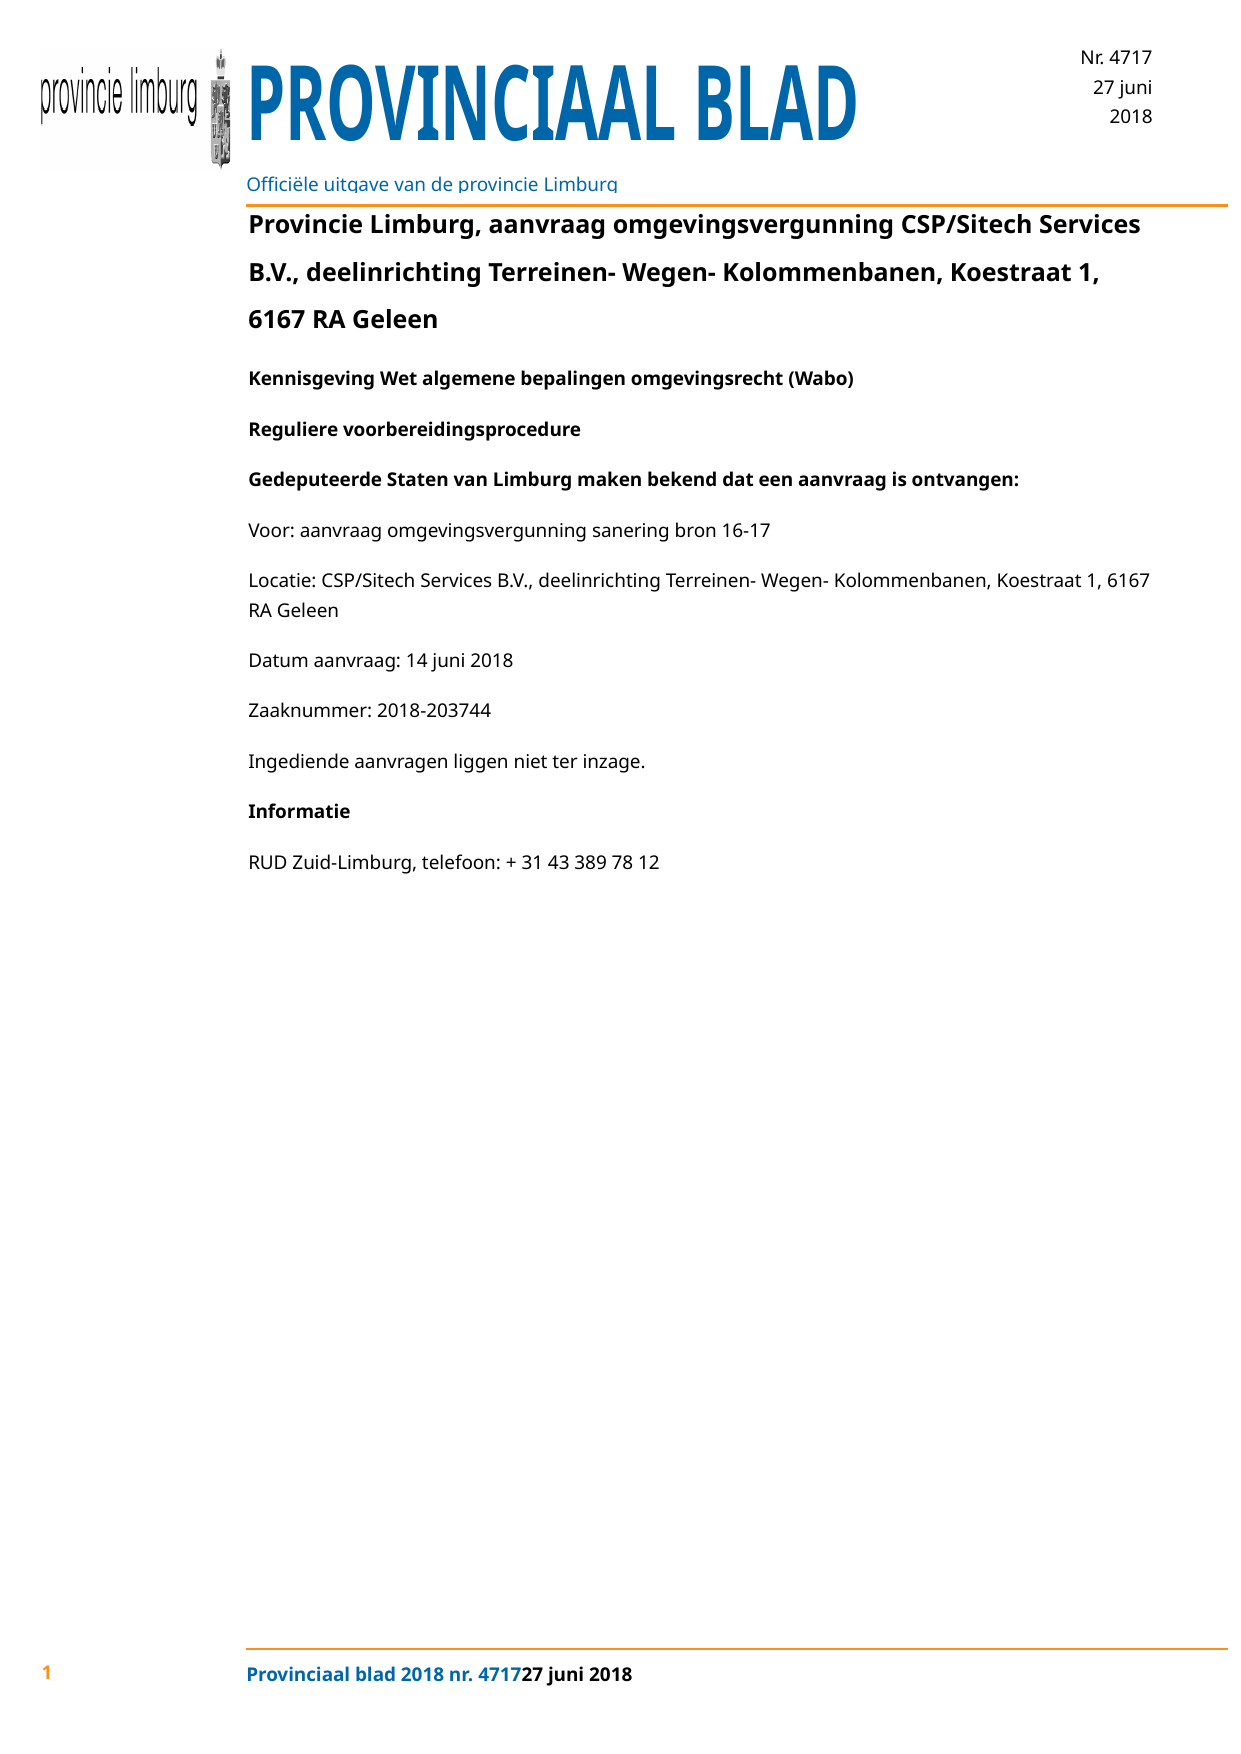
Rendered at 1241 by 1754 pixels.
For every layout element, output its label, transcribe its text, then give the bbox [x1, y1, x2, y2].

text Provincie Limburg, aanvraag omgevingsvergunning CSP/Sitech Services B.V., deelinrichting Terreinen- Wegen- Kolommenbanen, Koestraat 1, 6167 RA Geleen [248, 207, 1152, 336]
text RUD Zuid-Limburg, telefoon: + 31 43 389 78 12 [248, 849, 1152, 874]
picture [41, 47, 231, 172]
text Voor: aanvraag omgevingsvergunning sanering bron 16-17 [248, 517, 1152, 542]
text Reguliere voorbereidingsprocedure [248, 416, 1152, 442]
text Zaaknummer: 2018-203744 [248, 698, 1152, 723]
text Kennisgeving Wet algemene bepalingen omgevingsrecht (Wabo) [248, 366, 1152, 391]
text Gedeputeerde Staten van Limburg maken bekend dat een aanvraag is ontvangen: [248, 466, 1152, 492]
text Datum aanvraag: 14 juni 2018 [248, 647, 1152, 673]
text Locatie: CSP/Sitech Services B.V., deelinrichting Terreinen- Wegen- Kolommenbanen, Koestraat 1, 6167 RA Geleen [248, 567, 1152, 622]
text Informatie [248, 798, 1152, 824]
text Ingediende aanvragen liggen niet ter inzage. [248, 748, 1152, 774]
